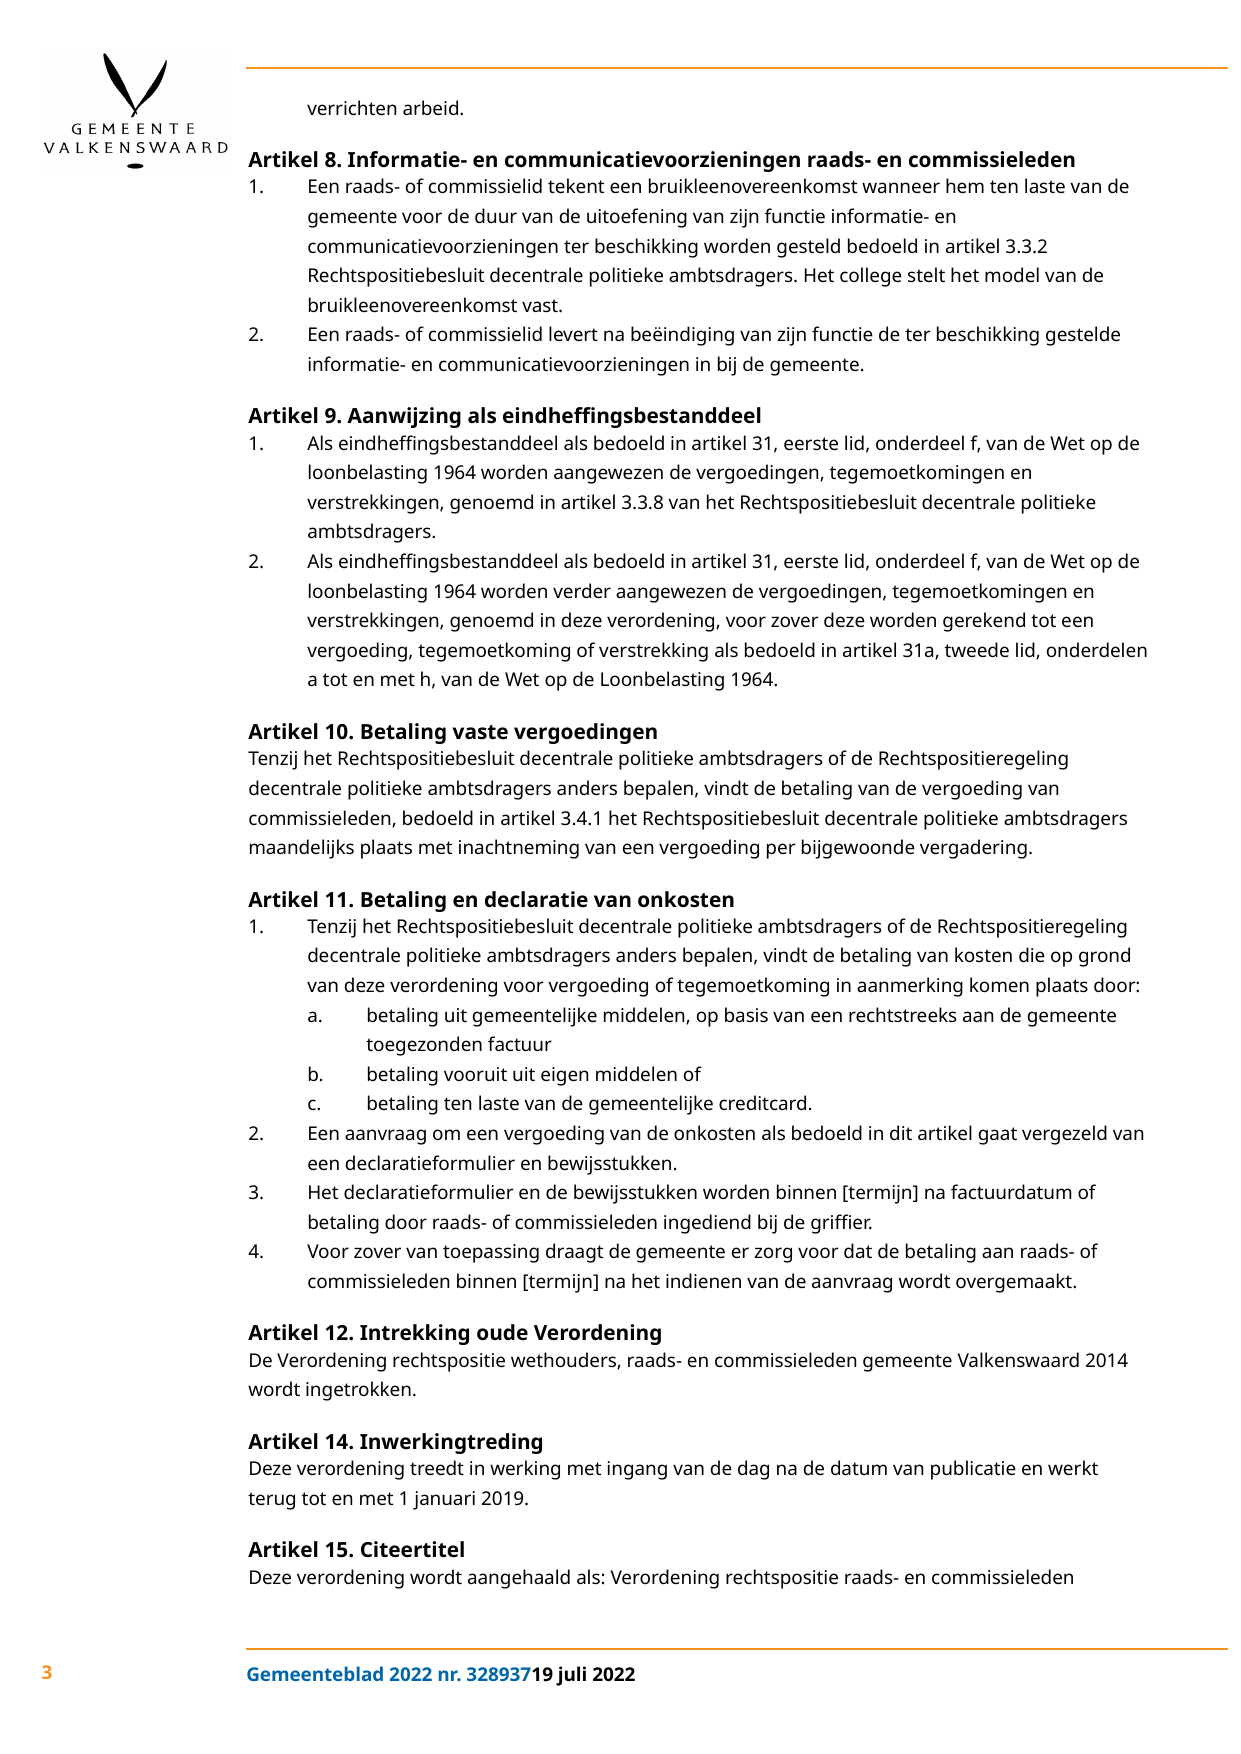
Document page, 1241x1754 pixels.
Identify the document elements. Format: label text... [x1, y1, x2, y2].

list Voor zover van toepassing draagt de gemeente er zorg voor dat de betaling aan raads- of commissieleden binnen [termijn] na het indienen van de aanvraag wordt overgemaakt. [248, 1238, 1152, 1294]
list Tenzij het Rechtspositiebesluit decentrale politieke ambtsdragers of de Rechtspositieregeling decentrale politieke ambtsdragers anders bepalen, vindt de betaling van kosten die op grond van deze verordening voor vergoeding of tegemoetkoming in aanmerking komen plaats door: [248, 913, 1152, 998]
list Het declaratieformulier en de bewijsstukken worden binnen [termijn] na factuurdatum of betaling door raads- of commissieleden ingediend bij de griffier. [248, 1179, 1152, 1235]
list betaling uit gemeentelijke middelen, op basis van een rechtstreeks aan de gemeente toegezonden factuur [307, 1002, 1152, 1057]
list verrichten arbeid. [248, 95, 1152, 121]
text Artikel 12. Intrekking oude Verordening [248, 1318, 1152, 1347]
list Een raads- of commissielid levert na beëindiging van zijn functie de ter beschikking gestelde informatie- en communicatievoorzieningen in bij de gemeente. [248, 322, 1152, 377]
text Tenzij het Rechtspositiebesluit decentrale politieke ambtsdragers of de Rechtspositieregeling decentrale politieke ambtsdragers anders bepalen, vindt de betaling van de vergoeding van commissieleden, bedoeld in artikel 3.4.1 het Rechtspositiebesluit decentrale politieke ambtsdragers maandelijks plaats met inachtneming van een vergoeding per bijgewoonde vergadering. [248, 746, 1152, 860]
text Deze verordening wordt aangehaald als: Verordening rechtspositie raads- en commissieleden [248, 1564, 1152, 1589]
text Artikel 14. Inwerkingtreding [248, 1427, 1152, 1455]
text Artikel 9. Aanwijzing als eindheffingsbestanddeel [248, 402, 1152, 430]
picture [41, 47, 231, 172]
list Als eindheffingsbestanddeel als bedoeld in artikel 31, eerste lid, onderdeel f, van de Wet op de loonbelasting 1964 worden aangewezen de vergoedingen, tegemoetkomingen en verstrekkingen, genoemd in artikel 3.3.8 van het Rechtspositiebesluit decentrale politieke ambtsdragers. [248, 430, 1152, 544]
list Als eindheffingsbestanddeel als bedoeld in artikel 31, eerste lid, onderdeel f, van de Wet op de loonbelasting 1964 worden verder aangewezen de vergoedingen, tegemoetkomingen en verstrekkingen, genoemd in deze verordening, voor zover deze worden gerekend tot een vergoeding, tegemoetkoming of verstrekking als bedoeld in artikel 31a, tweede lid, onderdelen a tot en met h, van de Wet op de Loonbelasting 1964. [248, 548, 1152, 692]
list Een aanvraag om een vergoeding van de onkosten als bedoeld in dit artikel gaat vergezeld van een declaratieformulier en bewijsstukken. [248, 1120, 1152, 1176]
text De Verordening rechtspositie wethouders, raads- en commissieleden gemeente Valkenswaard 2014 wordt ingetrokken. [248, 1347, 1152, 1402]
text Deze verordening treedt in werking met ingang van de dag na de datum van publicatie en werkt terug tot en met 1 januari 2019. [248, 1455, 1152, 1511]
list Een raads- of commissielid tekent een bruikleenovereenkomst wanneer hem ten laste van de gemeente voor de duur van de uitoefening van zijn functie informatie- en communicatievoorzieningen ter beschikking worden gesteld bedoeld in artikel 3.3.2 Rechtspositiebesluit decentrale politieke ambtsdragers. Het college stelt het model van de bruikleenovereenkomst vast. [248, 174, 1152, 318]
text Artikel 15. Citeertitel [248, 1535, 1152, 1564]
text Artikel 8. Informatie- en communicatievoorzieningen raads- en commissieleden [248, 145, 1152, 174]
list betaling ten laste van de gemeentelijke creditcard. [307, 1091, 1152, 1116]
text Artikel 11. Betaling en declaratie van onkosten [248, 885, 1152, 913]
list betaling vooruit uit eigen middelen of [307, 1061, 1152, 1087]
text Artikel 10. Betaling vaste vergoedingen [248, 717, 1152, 746]
